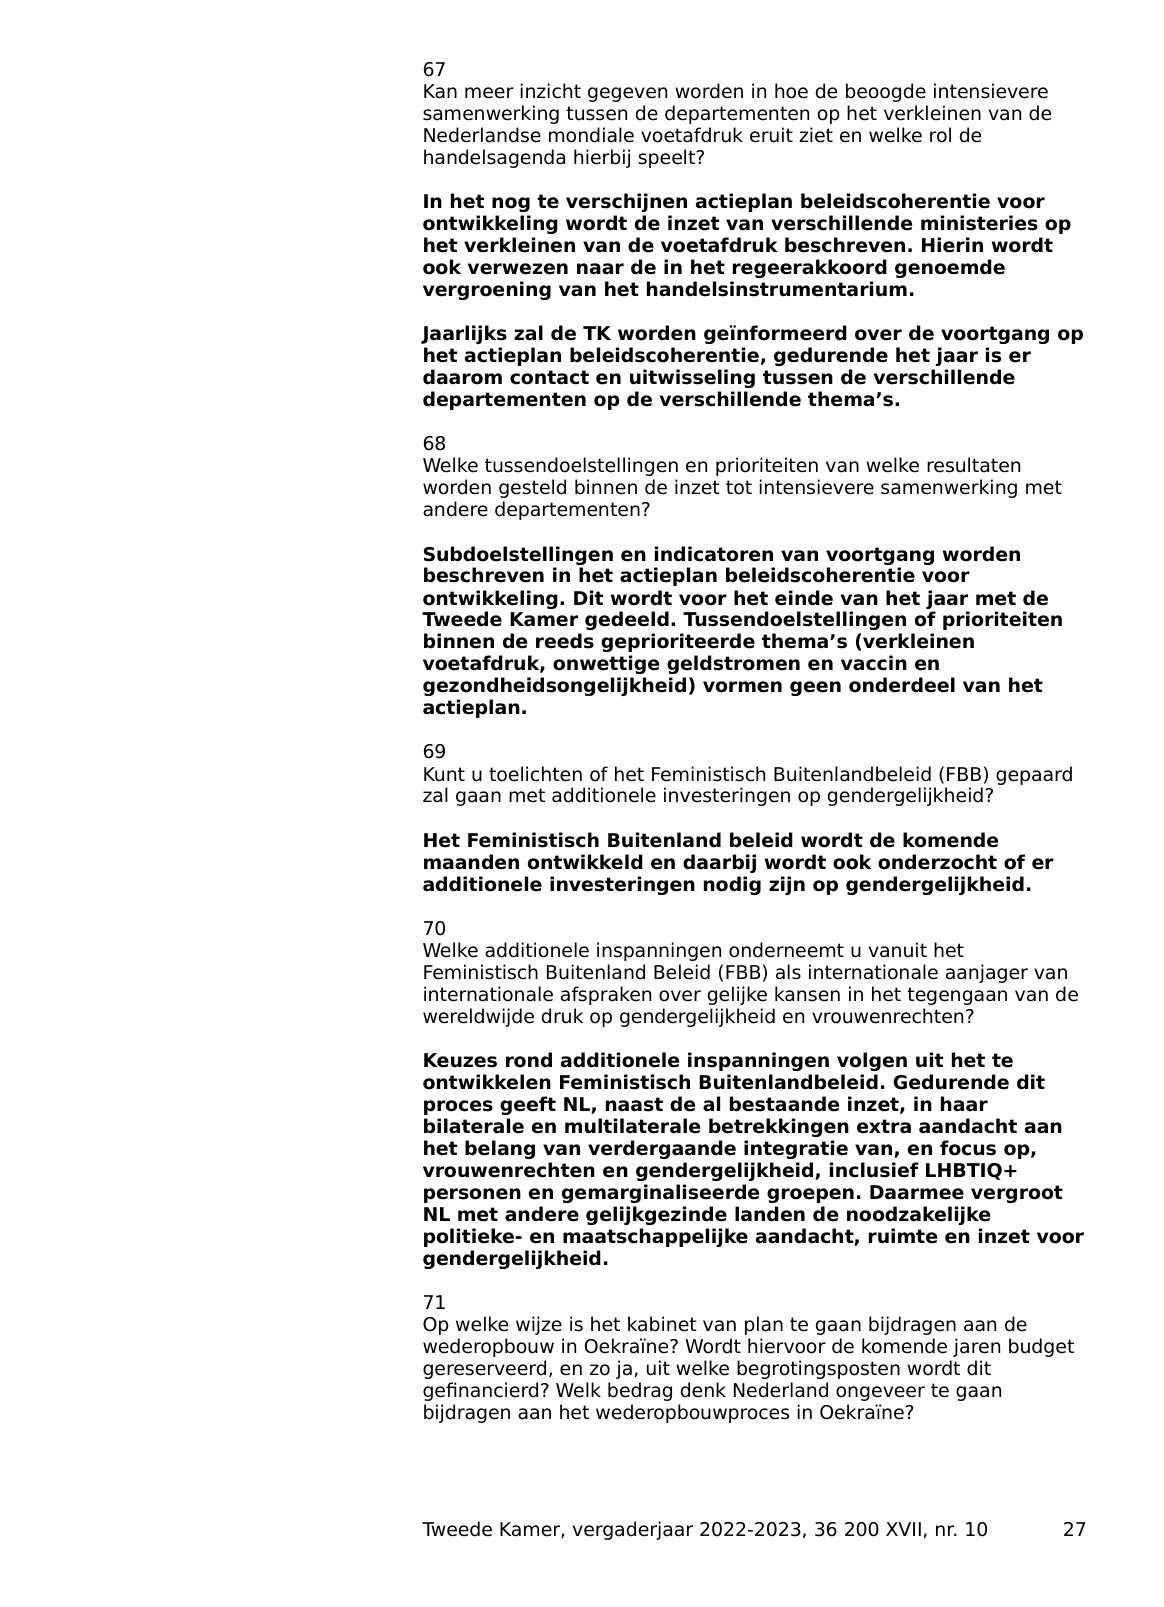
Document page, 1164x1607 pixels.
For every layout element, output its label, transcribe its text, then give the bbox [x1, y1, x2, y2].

text 71 [422, 1292, 1087, 1314]
text Op welke wijze is het kabinet van plan te gaan bijdragen aan de wederopbouw in Oekraïne? Wordt hiervoor de komende jaren budget gereserveerd, en zo ja, uit welke begrotingsposten wordt dit gefinancierd? Welk bedrag denk Nederland ongeveer te gaan bijdragen aan het wederopbouwproces in Oekraïne? [422, 1314, 1087, 1424]
text Keuzes rond additionele inspanningen volgen uit het te ontwikkelen Feministisch Buitenlandbeleid. Gedurende dit proces geeft NL, naast de al bestaande inzet, in haar bilaterale en multilaterale betrekkingen extra aandacht aan het belang van verdergaande integratie van, en focus op, vrouwenrechten en gendergelijkheid, inclusief LHBTIQ+ personen en gemarginaliseerde groepen. Daarmee vergroot NL met andere gelijkgezinde landen de noodzakelijke politieke- en maatschappelijke aandacht, ruimte en inzet voor gendergelijkheid. [422, 1050, 1087, 1269]
text Welke tussendoelstellingen en prioriteiten van welke resultaten worden gesteld binnen de inzet tot intensievere samenwerking met andere departementen? [422, 455, 1087, 521]
text 67 [422, 59, 1087, 81]
text 70 [422, 918, 1087, 940]
text 68 [422, 433, 1087, 455]
text Subdoelstellingen en indicatoren van voortgang worden beschreven in het actieplan beleidscoherentie voor ontwikkeling. Dit wordt voor het einde van het jaar met de Tweede Kamer gedeeld. Tussendoelstellingen of prioriteiten binnen de reeds geprioriteerde thema’s (verkleinen voetafdruk, onwettige geldstromen en vaccin en gezondheidsongelijkheid) vormen geen onderdeel van het actieplan. [422, 543, 1087, 719]
text Kunt u toelichten of het Feministisch Buitenlandbeleid (FBB) gepaard zal gaan met additionele investeringen op gendergelijkheid? [422, 763, 1087, 807]
text Het Feministisch Buitenland beleid wordt de komende maanden ontwikkeld en daarbij wordt ook onderzocht of er additionele investeringen nodig zijn op gendergelijkheid. [422, 829, 1087, 896]
text 69 [422, 741, 1087, 763]
text Welke additionele inspanningen onderneemt u vanuit het Feministisch Buitenland Beleid (FBB) als internationale aanjager van internationale afspraken over gelijke kansen in het tegengaan van de wereldwijde druk op gendergelijkheid en vrouwenrechten? [422, 940, 1087, 1028]
text Kan meer inzicht gegeven worden in hoe de beoogde intensievere samenwerking tussen de departementen op het verkleinen van de Nederlandse mondiale voetafdruk eruit ziet en welke rol de handelsagenda hierbij speelt? [422, 81, 1087, 169]
text Jaarlijks zal de TK worden geïnformeerd over de voortgang op het actieplan beleidscoherentie, gedurende het jaar is er daarom contact en uitwisseling tussen de verschillende departementen op de verschillende thema’s. [422, 323, 1087, 411]
text In het nog te verschijnen actieplan beleidscoherentie voor ontwikkeling wordt de inzet van verschillende ministeries op het verkleinen van de voetafdruk beschreven. Hierin wordt ook verwezen naar de in het regeerakkoord genoemde vergroening van het handelsinstrumentarium. [422, 191, 1087, 301]
